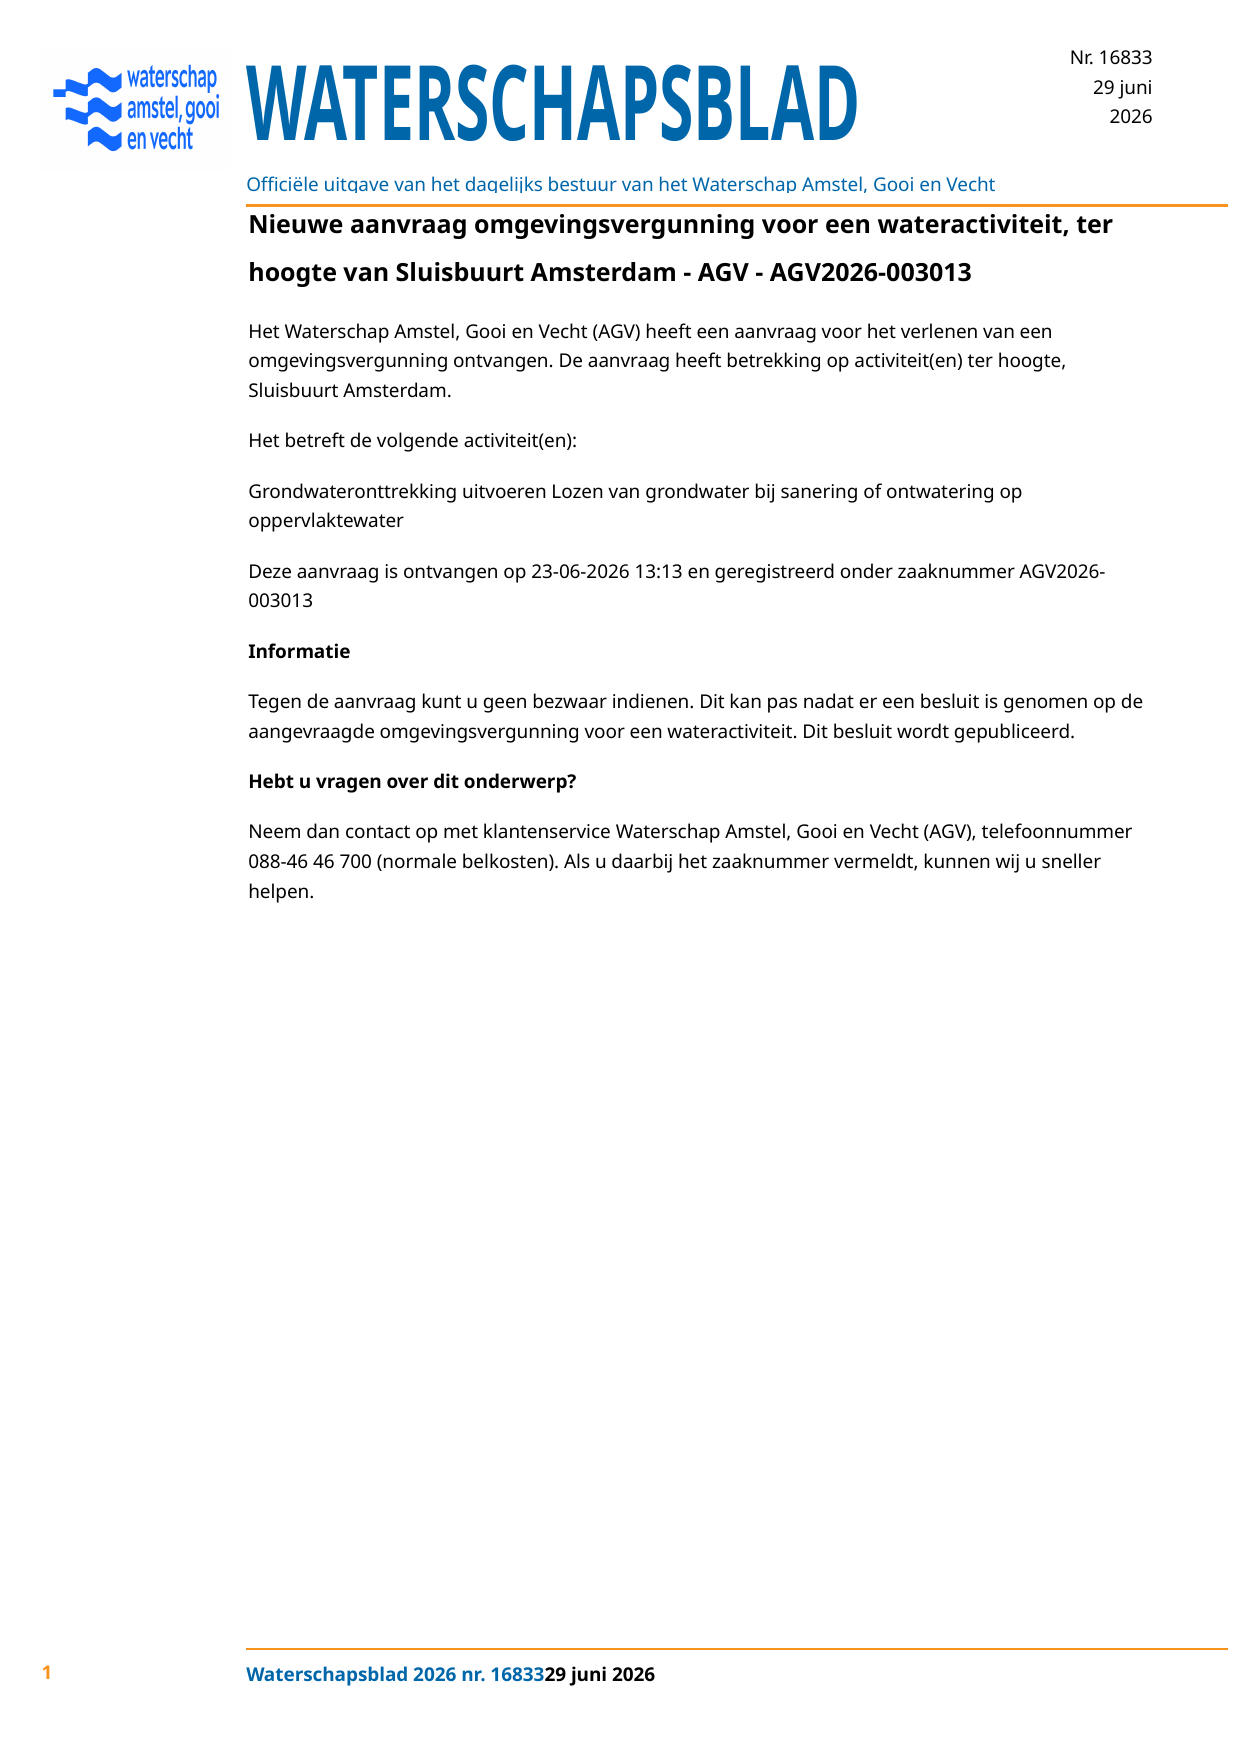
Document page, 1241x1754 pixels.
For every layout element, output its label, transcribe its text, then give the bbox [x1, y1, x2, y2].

text Neem dan contact op met klantenservice Waterschap Amstel, Gooi en Vecht (AGV), telefoonnummer 088-46 46 700 (normale belkosten). Als u daarbij het zaaknummer vermeldt, kunnen wij u sneller helpen. [248, 819, 1152, 904]
text Het betreft de volgende activiteit(en): [248, 427, 1152, 453]
text Hebt u vragen over dit onderwerp? [248, 768, 1152, 794]
text Het Waterschap Amstel, Gooi en Vecht (AGV) heeft een aanvraag voor het verlenen van een omgevingsvergunning ontvangen. De aanvraag heeft betrekking op activiteit(en) ter hoogte, Sluisbuurt Amsterdam. [248, 318, 1152, 403]
text Deze aanvraag is ontvangen op 23-06-2026 13:13 en geregistreerd onder zaaknummer AGV2026-003013 [248, 558, 1152, 613]
text Nieuwe aanvraag omgevingsvergunning voor een wateractiviteit, ter hoogte van Sluisbuurt Amsterdam - AGV - AGV2026-003013 [248, 207, 1152, 288]
text Grondwateronttrekking uitvoeren Lozen van grondwater bij sanering of ontwatering op oppervlaktewater [248, 478, 1152, 533]
text Tegen de aanvraag kunt u geen bezwaar indienen. Dit kan pas nadat er een besluit is genomen op de aangevraagde omgevingsvergunning voor een wateractiviteit. Dit besluit wordt gepubliceerd. [248, 688, 1152, 744]
text Informatie [248, 638, 1152, 664]
picture [41, 47, 231, 172]
